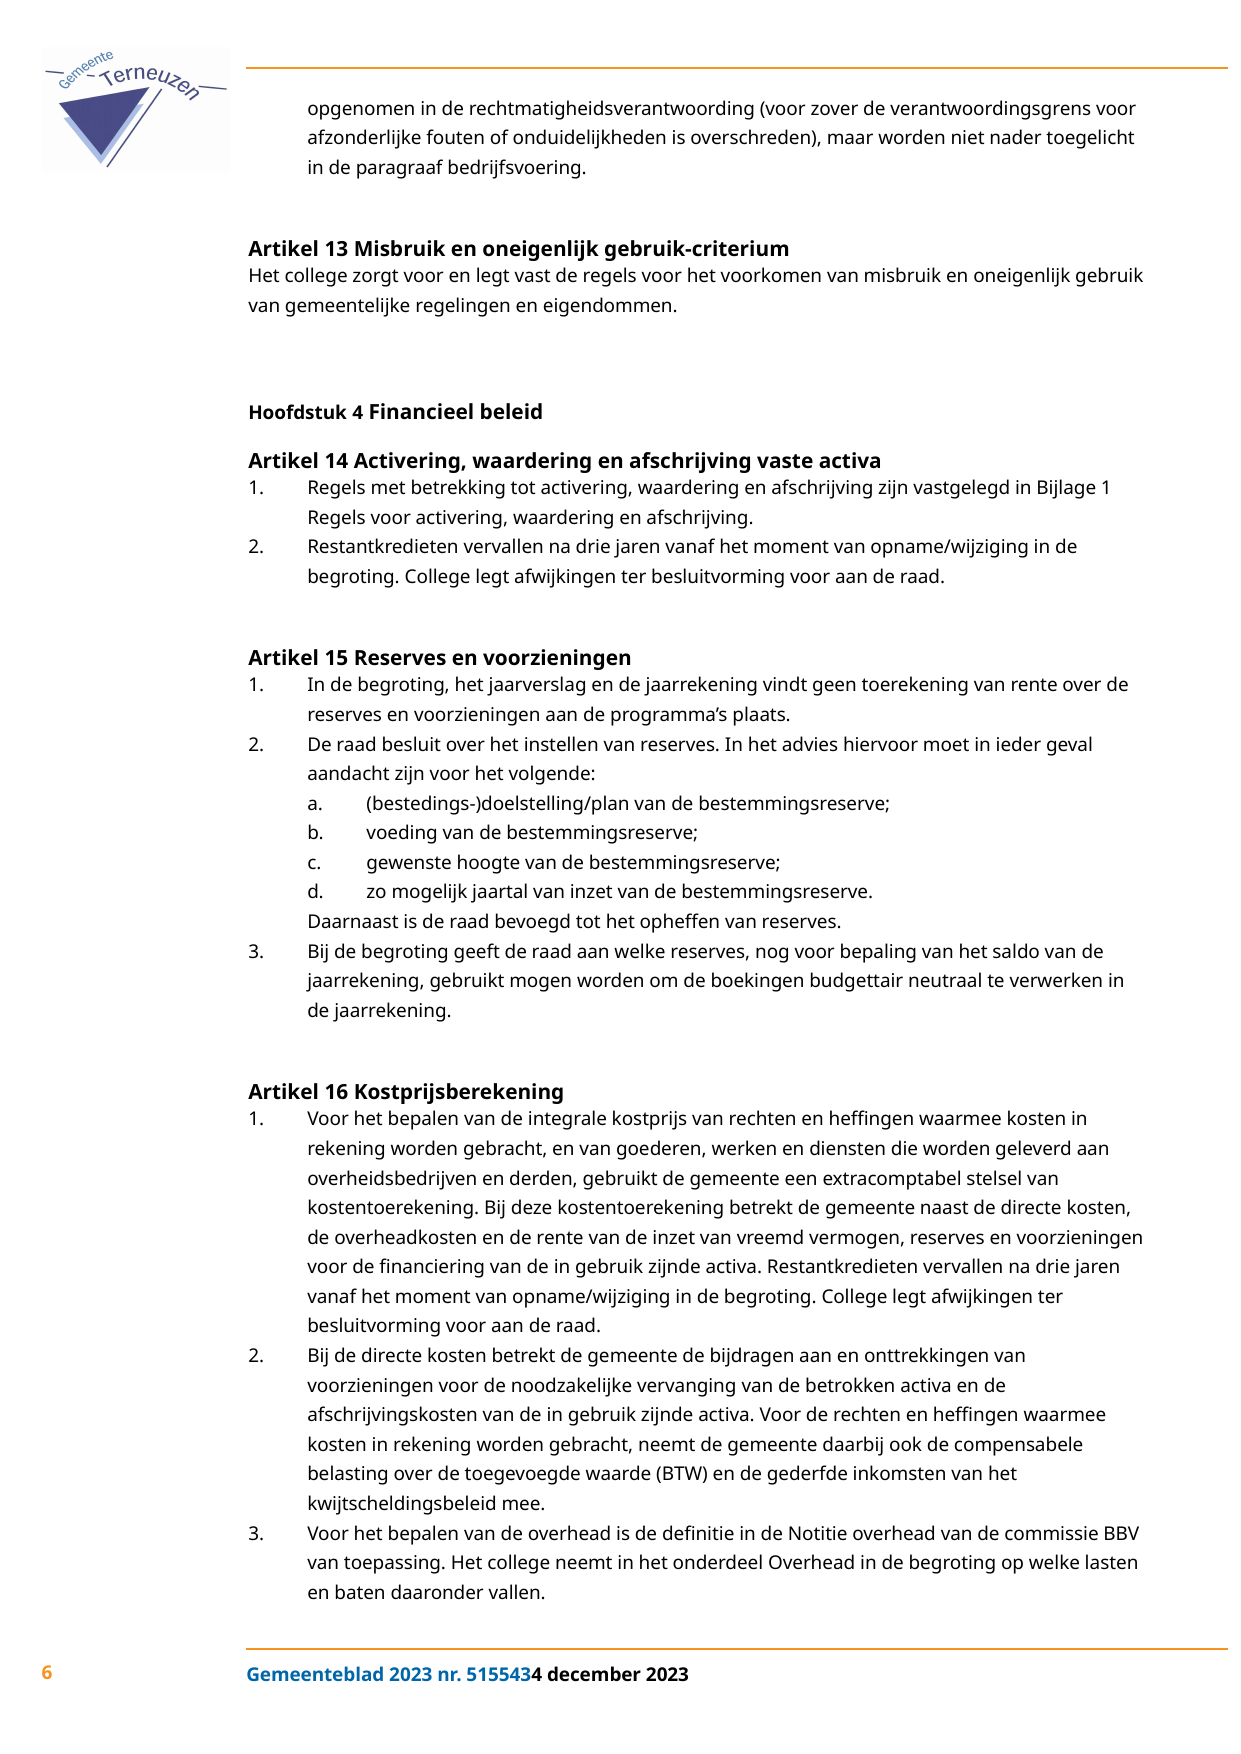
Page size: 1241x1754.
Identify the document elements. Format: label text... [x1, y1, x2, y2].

text Het college zorgt voor en legt vast de regels voor het voorkomen van misbruik en oneigenlijk gebruik van gemeentelijke regelingen en eigendommen. [248, 262, 1152, 318]
list Bij de directe kosten betrekt de gemeente de bijdragen aan en onttrekkingen van voorzieningen voor de noodzakelijke vervanging van de betrokken activa en de afschrijvingskosten van de in gebruik zijnde activa. Voor de rechten en heffingen waarmee kosten in rekening worden gebracht, neemt de gemeente daarbij ook de compensabele belasting over de toegevoegde waarde (BTW) en de gederfde inkomsten van het kwijtscheldingsbeleid mee. [248, 1342, 1152, 1516]
text Artikel 14 Activering, waardering en afschrijving vaste activa [248, 446, 1152, 474]
list Daarnaast is de raad bevoegd tot het opheffen van reserves. [248, 908, 1152, 934]
picture [41, 47, 231, 172]
list Restantkredieten vervallen na drie jaren vanaf het moment van opname/wijziging in de begroting. College legt afwijkingen ter besluitvorming voor aan de raad. [248, 534, 1152, 589]
list (bestedings-)doelstelling/plan van de bestemmingsreserve; [307, 790, 1152, 816]
text Artikel 13 Misbruik en oneigenlijk gebruik-criterium [248, 234, 1152, 262]
list In de begroting, het jaarverslag en de jaarrekening vindt geen toerekening van rente over de reserves en voorzieningen aan de programma’s plaats. [248, 672, 1152, 727]
text Hoofdstuk 4 Financieel beleid [248, 397, 1152, 425]
list Bij de begroting geeft de raad aan welke reserves, nog voor bepaling van het saldo van de jaarrekening, gebruikt mogen worden om de boekingen budgettair neutraal te verwerken in de jaarrekening. [248, 938, 1152, 1023]
list opgenomen in de rechtmatigheidsverantwoording (voor zover de verantwoordingsgrens voor afzonderlijke fouten of onduidelijkheden is overschreden), maar worden niet nader toegelicht in de paragraaf bedrijfsvoering. [248, 95, 1152, 180]
list Regels met betrekking tot activering, waardering en afschrijving zijn vastgelegd in Bijlage 1 Regels voor activering, waardering en afschrijving. [248, 474, 1152, 530]
text Artikel 15 Reserves en voorzieningen [248, 643, 1152, 672]
list voeding van de bestemmingsreserve; [307, 819, 1152, 845]
list zo mogelijk jaartal van inzet van de bestemmingsreserve. [307, 879, 1152, 904]
list De raad besluit over het instellen van reserves. In het advies hiervoor moet in ieder geval aandacht zijn voor het volgende: [248, 731, 1152, 786]
text Artikel 16 Kostprijsberekening [248, 1077, 1152, 1106]
list Voor het bepalen van de overhead is de definitie in de Notitie overhead van de commissie BBV van toepassing. Het college neemt in het onderdeel Overhead in de begroting op welke lasten en baten daaronder vallen. [248, 1520, 1152, 1604]
list Voor het bepalen van de integrale kostprijs van rechten en heffingen waarmee kosten in rekening worden gebracht, en van goederen, werken en diensten die worden geleverd aan overheidsbedrijven en derden, gebruikt de gemeente een extracomptabel stelsel van kostentoerekening. Bij deze kostentoerekening betrekt de gemeente naast de directe kosten, de overheadkosten en de rente van de inzet van vreemd vermogen, reserves en voorzieningen voor de financiering van de in gebruik zijnde activa. Restantkredieten vervallen na drie jaren vanaf het moment van opname/wijziging in de begroting. College legt afwijkingen ter besluitvorming voor aan de raad. [248, 1106, 1152, 1338]
list gewenste hoogte van de bestemmingsreserve; [307, 849, 1152, 875]
